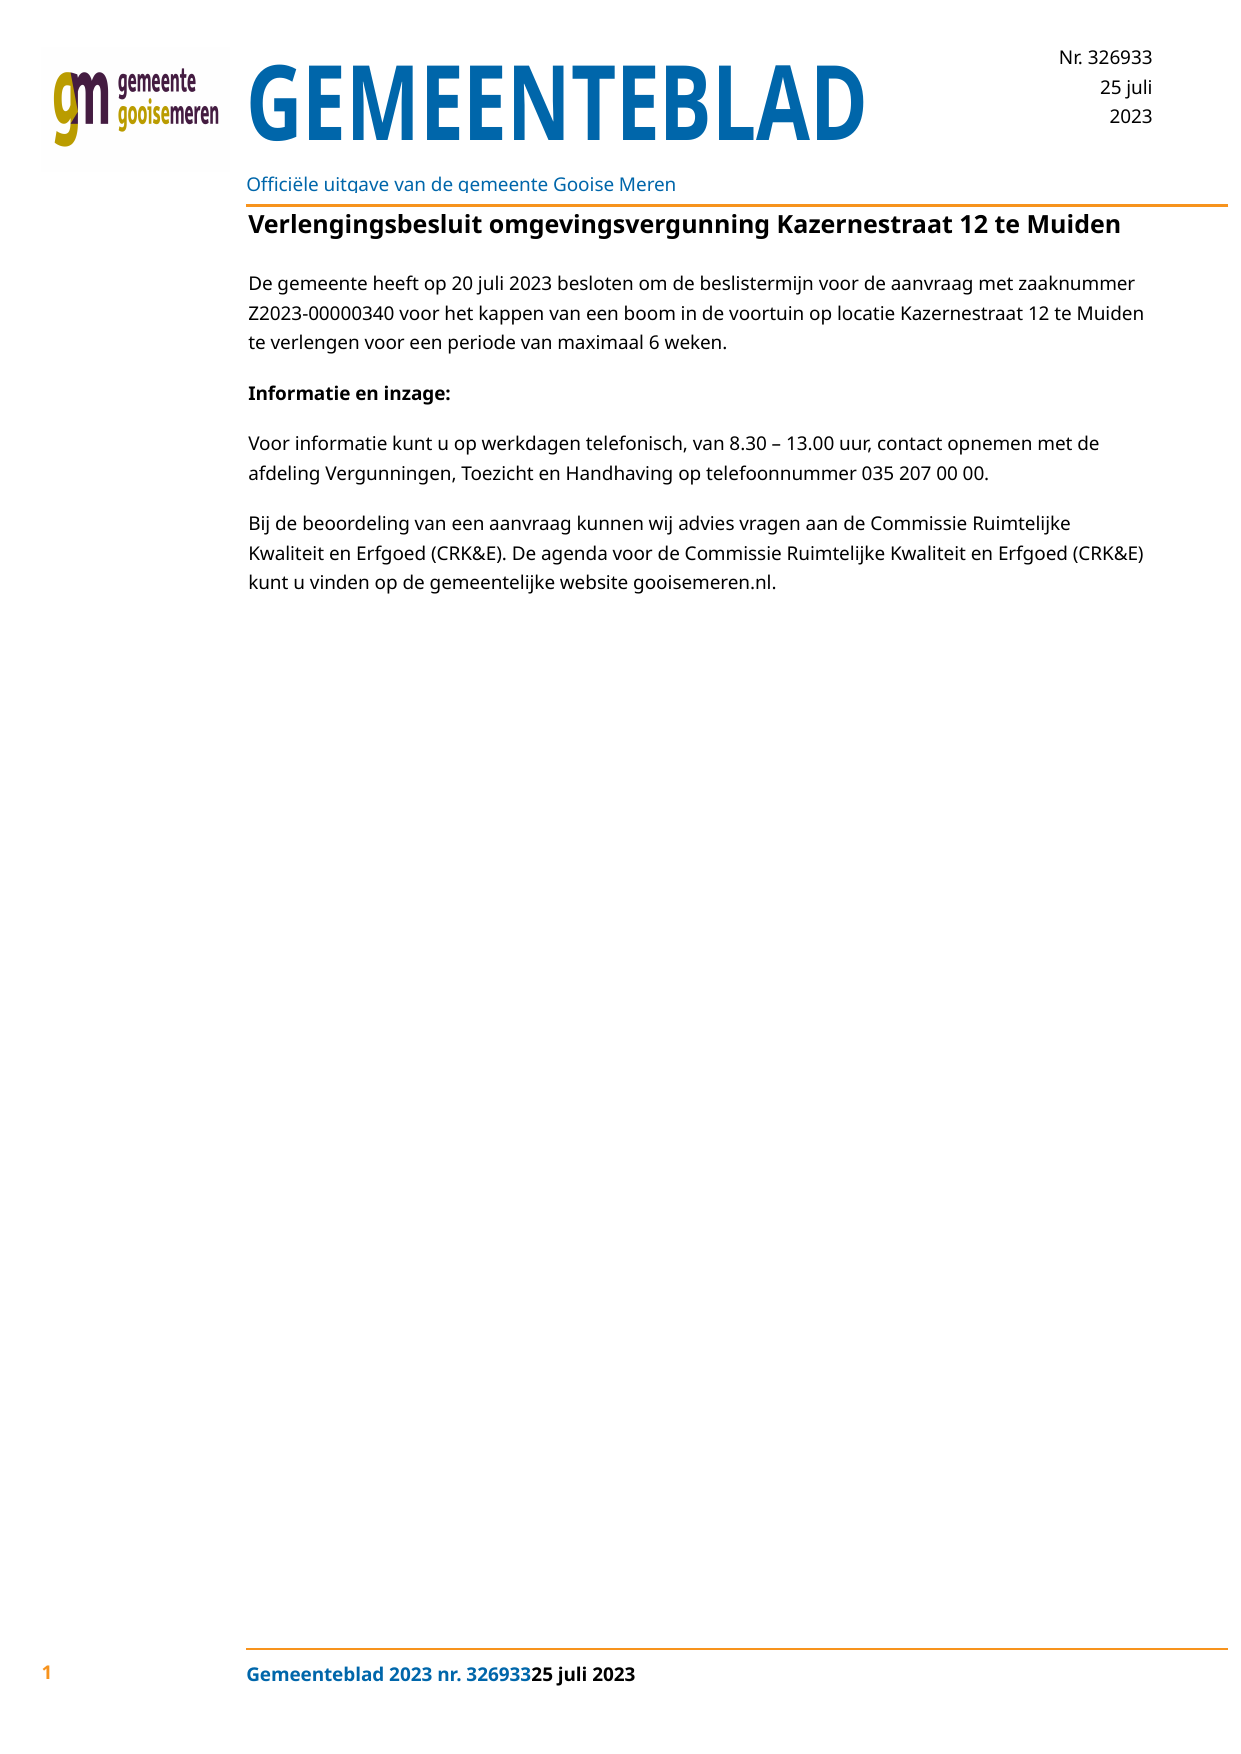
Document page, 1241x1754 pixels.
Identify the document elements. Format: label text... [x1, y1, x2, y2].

text Voor informatie kunt u op werkdagen telefonisch, van 8.30 – 13.00 uur, contact opnemen met de afdeling Vergunningen, Toezicht en Handhaving op telefoonnummer 035 207 00 00. [248, 430, 1152, 486]
text Bij de beoordeling van een aanvraag kunnen wij advies vragen aan de Commissie Ruimtelijke Kwaliteit en Erfgoed (CRK&E). De agenda voor de Commissie Ruimtelijke Kwaliteit en Erfgoed (CRK&E) kunt u vinden op de gemeentelijke website gooisemeren.nl. [248, 510, 1152, 595]
text Verlengingsbesluit omgevingsvergunning Kazernestraat 12 te Muiden [248, 207, 1152, 241]
text Informatie en inzage: [248, 380, 1152, 406]
text De gemeente heeft op 20 juli 2023 besloten om de beslistermijn voor de aanvraag met zaaknummer Z2023-00000340 voor het kappen van een boom in de voortuin op locatie Kazernestraat 12 te Muiden te verlengen voor een periode van maximaal 6 weken. [248, 270, 1152, 355]
picture [41, 47, 231, 172]
